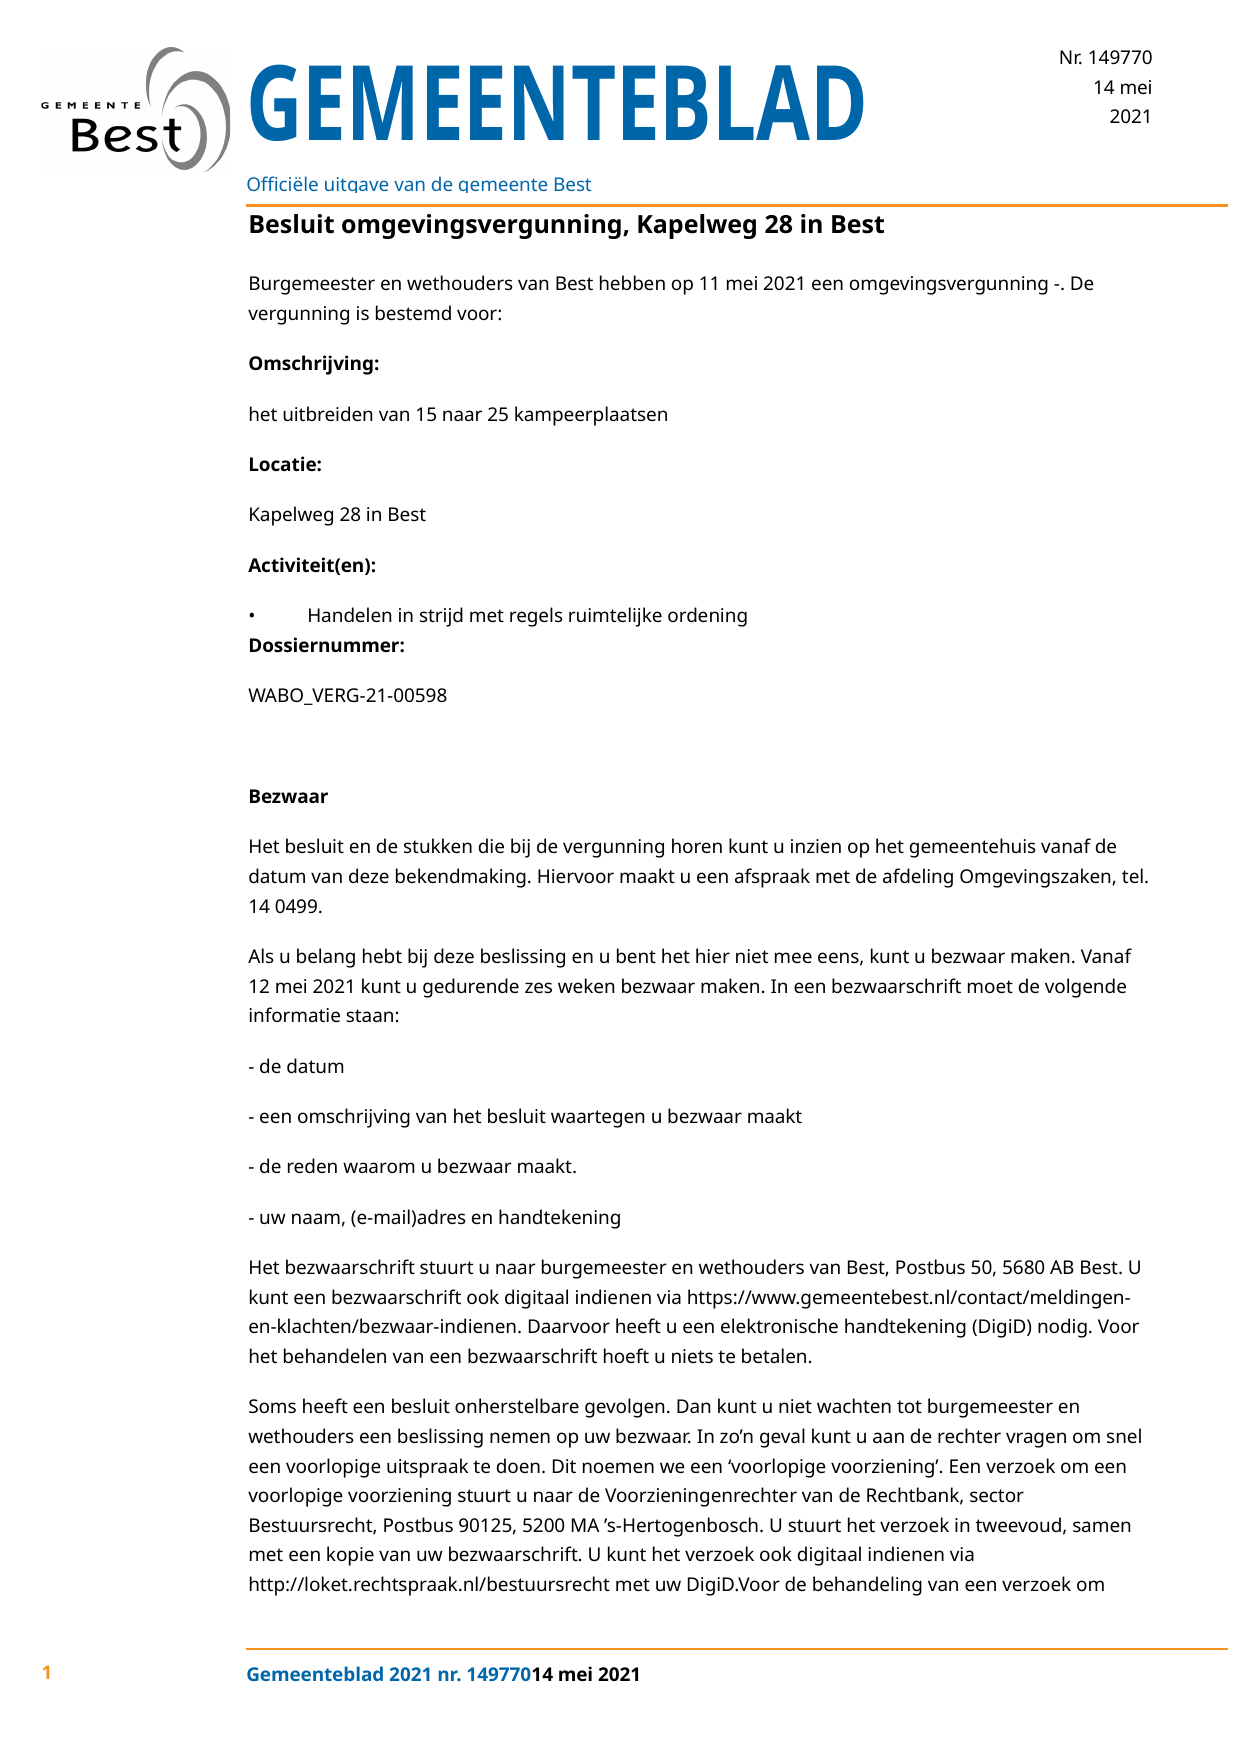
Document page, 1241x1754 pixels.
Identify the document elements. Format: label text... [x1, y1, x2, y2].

text Besluit omgevingsvergunning, Kapelweg 28 in Best [248, 207, 1152, 241]
text Burgemeester en wethouders van Best hebben op 11 mei 2021 een omgevingsvergunning -. De vergunning is bestemd voor: [248, 270, 1152, 326]
text Locatie: [248, 451, 1152, 477]
text Soms heeft een besluit onherstelbare gevolgen. Dan kunt u niet wachten tot burgemeester en wethouders een beslissing nemen op uw bezwaar. In zo’n geval kunt u aan de rechter vragen om snel een voorlopige uitspraak te doen. Dit noemen we een ‘voorlopige voorziening’. Een verzoek om een voorlopige voorziening stuurt u naar de Voorzieningenrechter van de Rechtbank, sector Bestuursrecht, Postbus 90125, 5200 MA ’s-Hertogenbosch. U stuurt het verzoek in tweevoud, samen met een kopie van uw bezwaarschrift. U kunt het verzoek ook digitaal indienen via http://loket.rechtspraak.nl/bestuursrecht met uw DigiD.Voor de behandeling van een verzoek om [248, 1394, 1152, 1597]
text Dossiernummer: [248, 632, 1152, 658]
text Kapelweg 28 in Best [248, 502, 1152, 527]
text het uitbreiden van 15 naar 25 kampeerplaatsen [248, 401, 1152, 426]
picture [41, 47, 231, 172]
text Bezwaar [248, 783, 1152, 809]
text - uw naam, (e-mail)adres en handtekening [248, 1204, 1152, 1230]
text WABO_VERG-21-00598 [248, 682, 1152, 708]
text - de datum [248, 1053, 1152, 1078]
text Omschrijving: [248, 350, 1152, 376]
text Activiteit(en): [248, 552, 1152, 578]
text Als u belang hebt bij deze beslissing en u bent het hier niet mee eens, kunt u bezwaar maken. Vanaf 12 mei 2021 kunt u gedurende zes weken bezwaar maken. In een bezwaarschrift moet de volgende informatie staan: [248, 943, 1152, 1028]
text Het bezwaarschrift stuurt u naar burgemeester en wethouders van Best, Postbus 50, 5680 AB Best. U kunt een bezwaarschrift ook digitaal indienen via https://www.gemeentebest.nl/contact/meldingen-en-klachten/bezwaar-indienen. Daarvoor heeft u een elektronische handtekening (DigiD) nodig. Voor het behandelen van een bezwaarschrift hoeft u niets te betalen. [248, 1254, 1152, 1369]
list Handelen in strijd met regels ruimtelijke ordening [248, 602, 1152, 628]
text Het besluit en de stukken die bij de vergunning horen kunt u inzien op het gemeentehuis vanaf de datum van deze bekendmaking. Hiervoor maakt u een afspraak met de afdeling Omgevingszaken, tel. 14 0499. [248, 834, 1152, 918]
text - een omschrijving van het besluit waartegen u bezwaar maakt [248, 1103, 1152, 1129]
text - de reden waarom u bezwaar maakt. [248, 1154, 1152, 1179]
